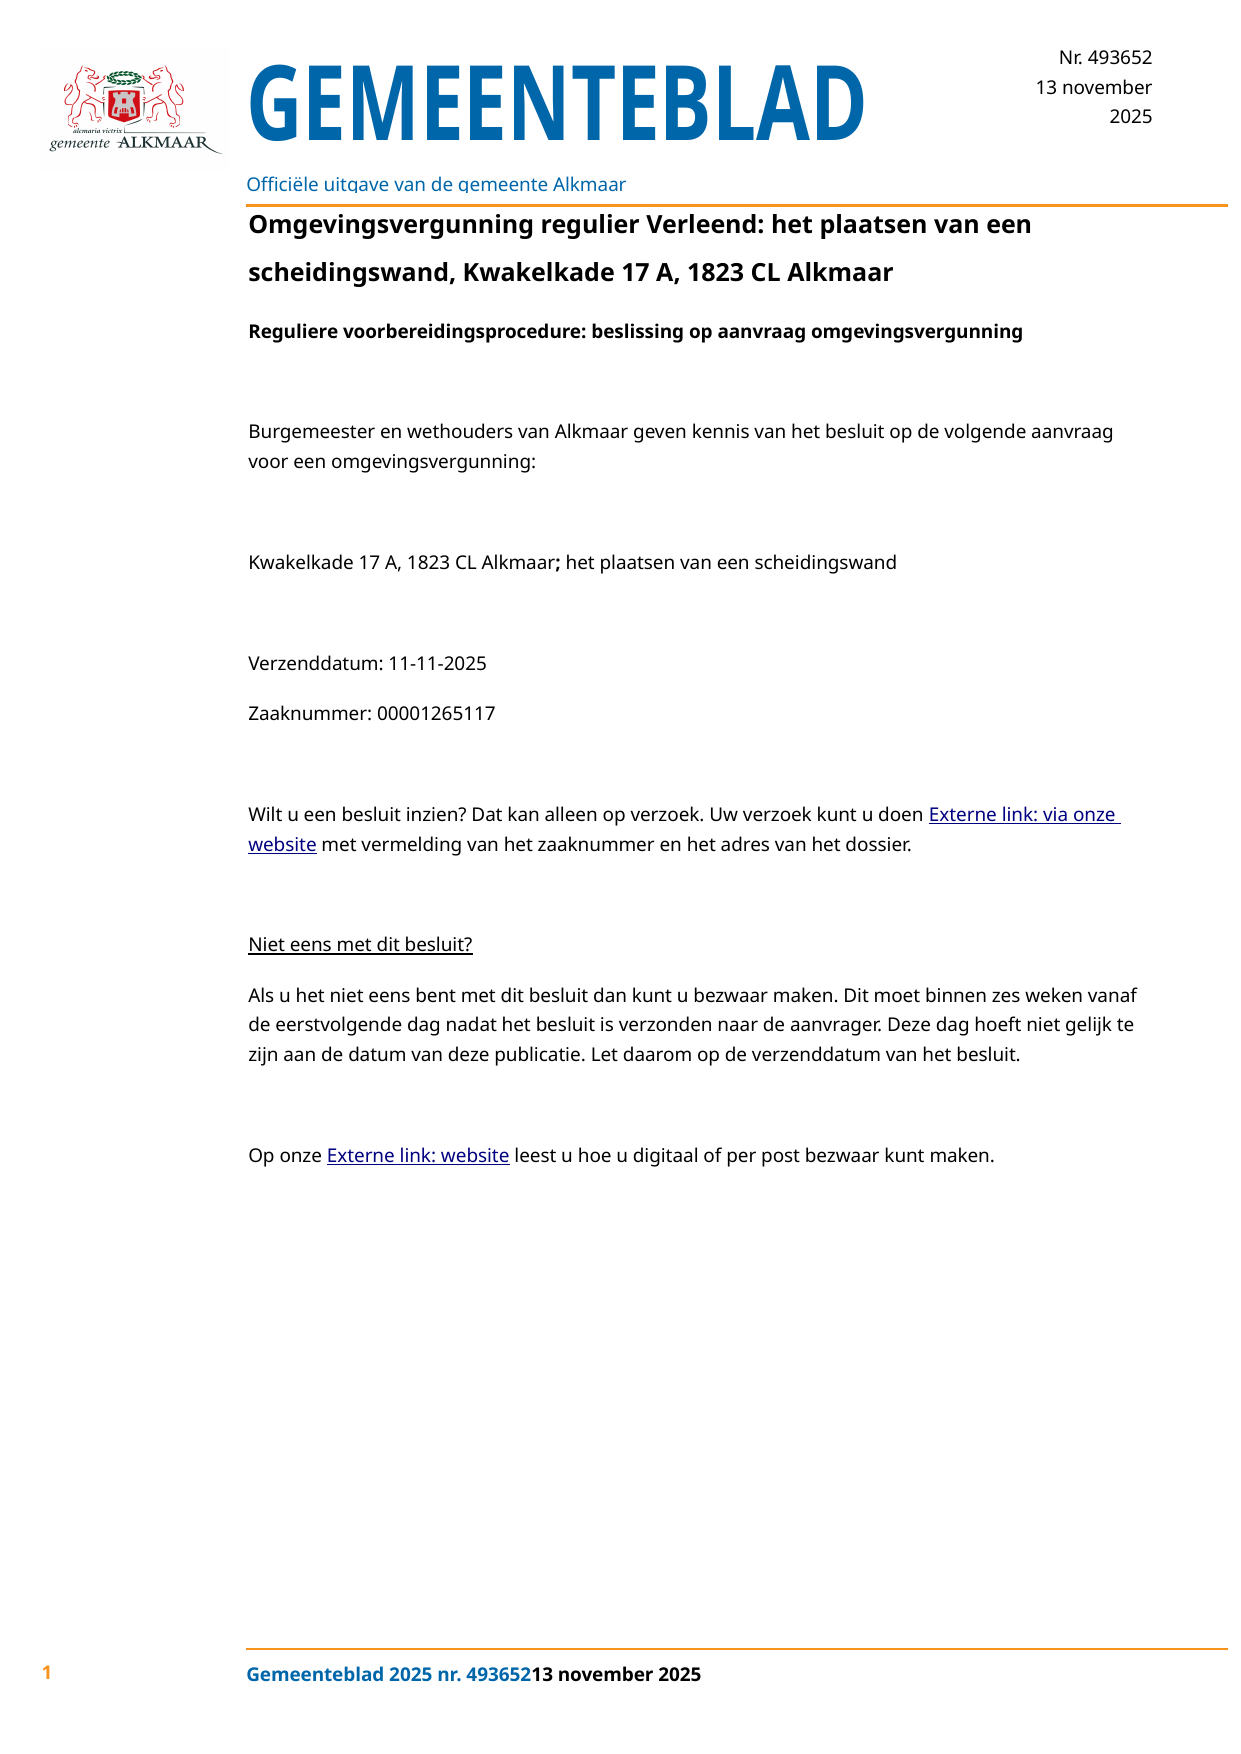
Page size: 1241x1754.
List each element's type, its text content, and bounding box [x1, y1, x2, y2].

text Verzenddatum: 11-11-2025 [248, 650, 1152, 676]
text Omgevingsvergunning regulier Verleend: het plaatsen van een scheidingswand, Kwakelkade 17 A, 1823 CL Alkmaar [248, 207, 1152, 288]
text Burgemeester en wethouders van Alkmaar geven kennis van het besluit op de volgende aanvraag voor een omgevingsvergunning: [248, 419, 1152, 474]
text Kwakelkade 17 A, 1823 CL Alkmaar; het plaatsen van een scheidingswand [248, 549, 1152, 575]
text Op onze Externe link: website leest u hoe u digitaal of per post bezwaar kunt maken. [248, 1142, 1152, 1168]
text Reguliere voorbereidingsprocedure: beslissing op aanvraag omgevingsvergunning [248, 318, 1152, 344]
text Niet eens met dit besluit? [248, 932, 1152, 957]
text Wilt u een besluit inzien? Dat kan alleen op verzoek. Uw verzoek kunt u doen Externe link: via onze website met vermelding van het zaaknummer en het adres van het dossier. [248, 801, 1152, 857]
text Zaaknummer: 00001265117 [248, 700, 1152, 726]
picture [41, 47, 231, 172]
text Als u het niet eens bent met dit besluit dan kunt u bezwaar maken. Dit moet binnen zes weken vanaf de eerstvolgende dag nadat het besluit is verzonden naar de aanvrager. Deze dag hoeft niet gelijk te zijn aan de datum van deze publicatie. Let daarom op de verzenddatum van het besluit. [248, 982, 1152, 1067]
